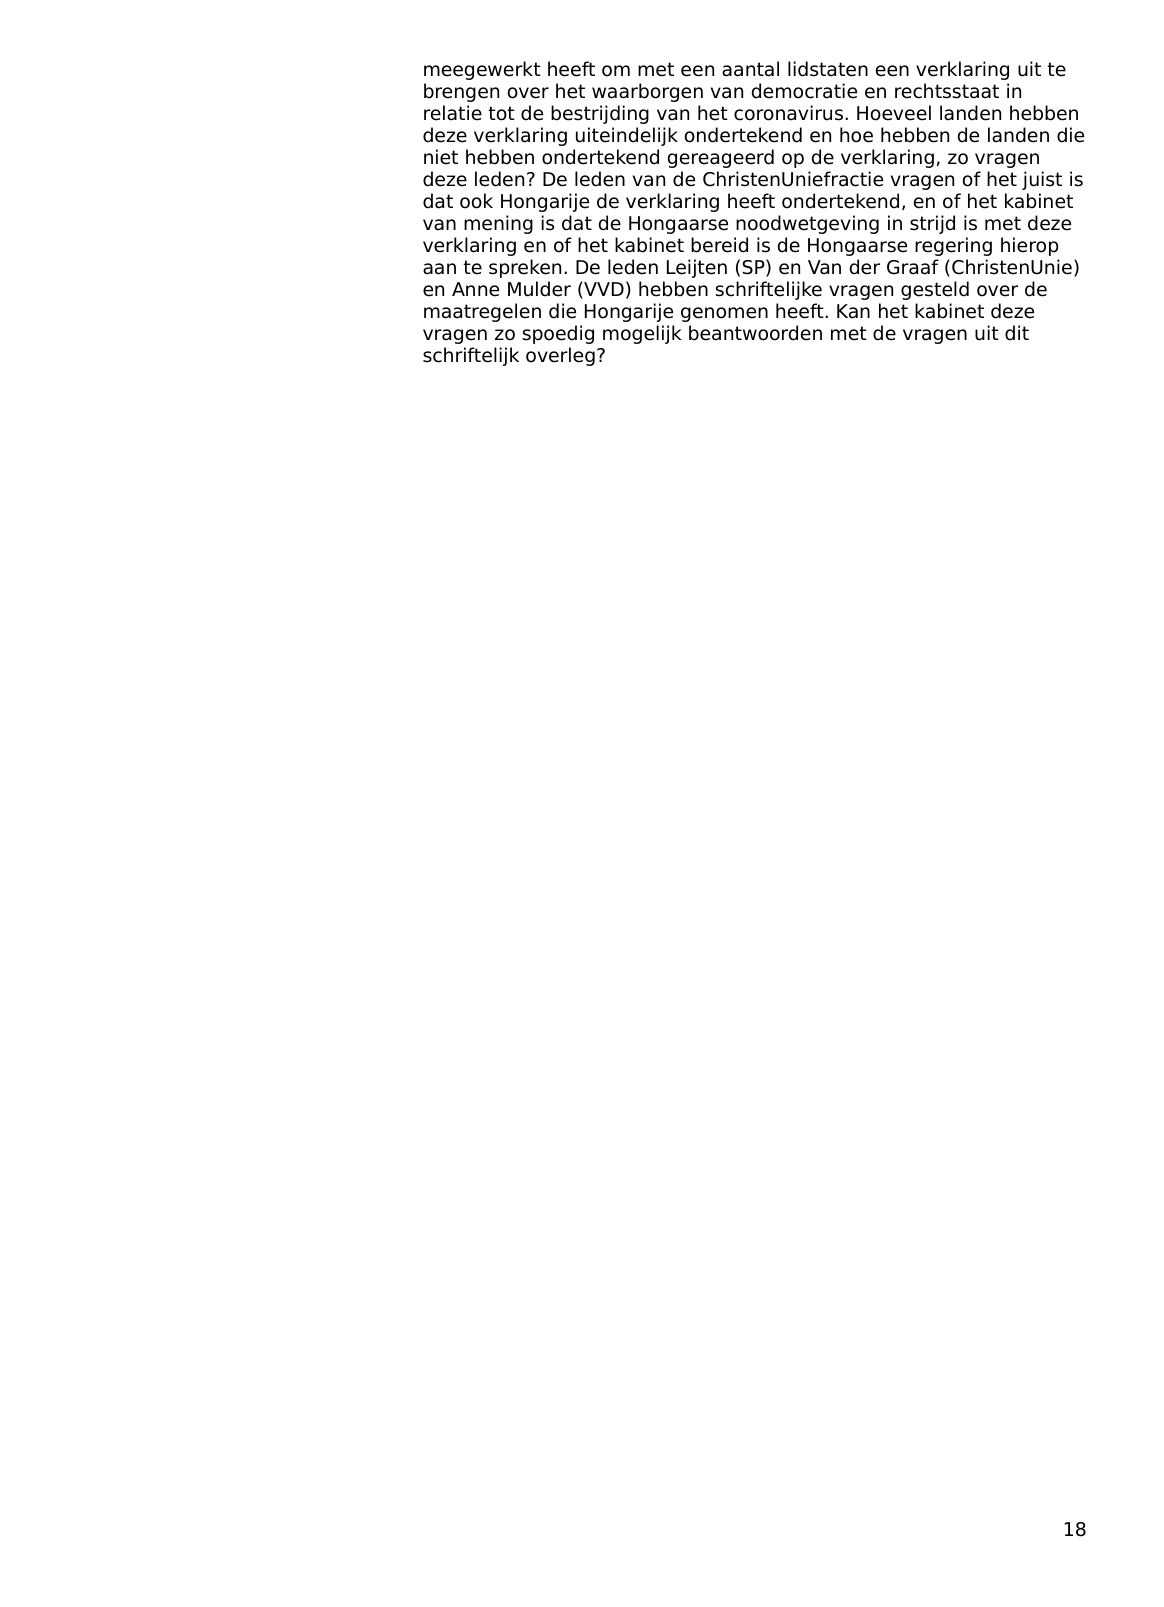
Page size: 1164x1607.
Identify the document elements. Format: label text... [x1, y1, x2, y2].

text meegewerkt heeft om met een aantal lidstaten een verklaring uit te brengen over het waarborgen van democratie en rechtsstaat in relatie tot de bestrijding van het coronavirus. Hoeveel landen hebben deze verklaring uiteindelijk ondertekend en hoe hebben de landen die niet hebben ondertekend gereageerd op de verklaring, zo vragen deze leden? De leden van de ChristenUniefractie vragen of het juist is dat ook Hongarije de verklaring heeft ondertekend, en of het kabinet van mening is dat de Hongaarse noodwetgeving in strijd is met deze verklaring en of het kabinet bereid is de Hongaarse regering hierop aan te spreken. De leden Leijten (SP) en Van der Graaf (ChristenUnie) en Anne Mulder (VVD) hebben schriftelijke vragen gesteld over de maatregelen die Hongarije genomen heeft. Kan het kabinet deze vragen zo spoedig mogelijk beantwoorden met de vragen uit dit schriftelijk overleg? [422, 59, 1087, 367]
